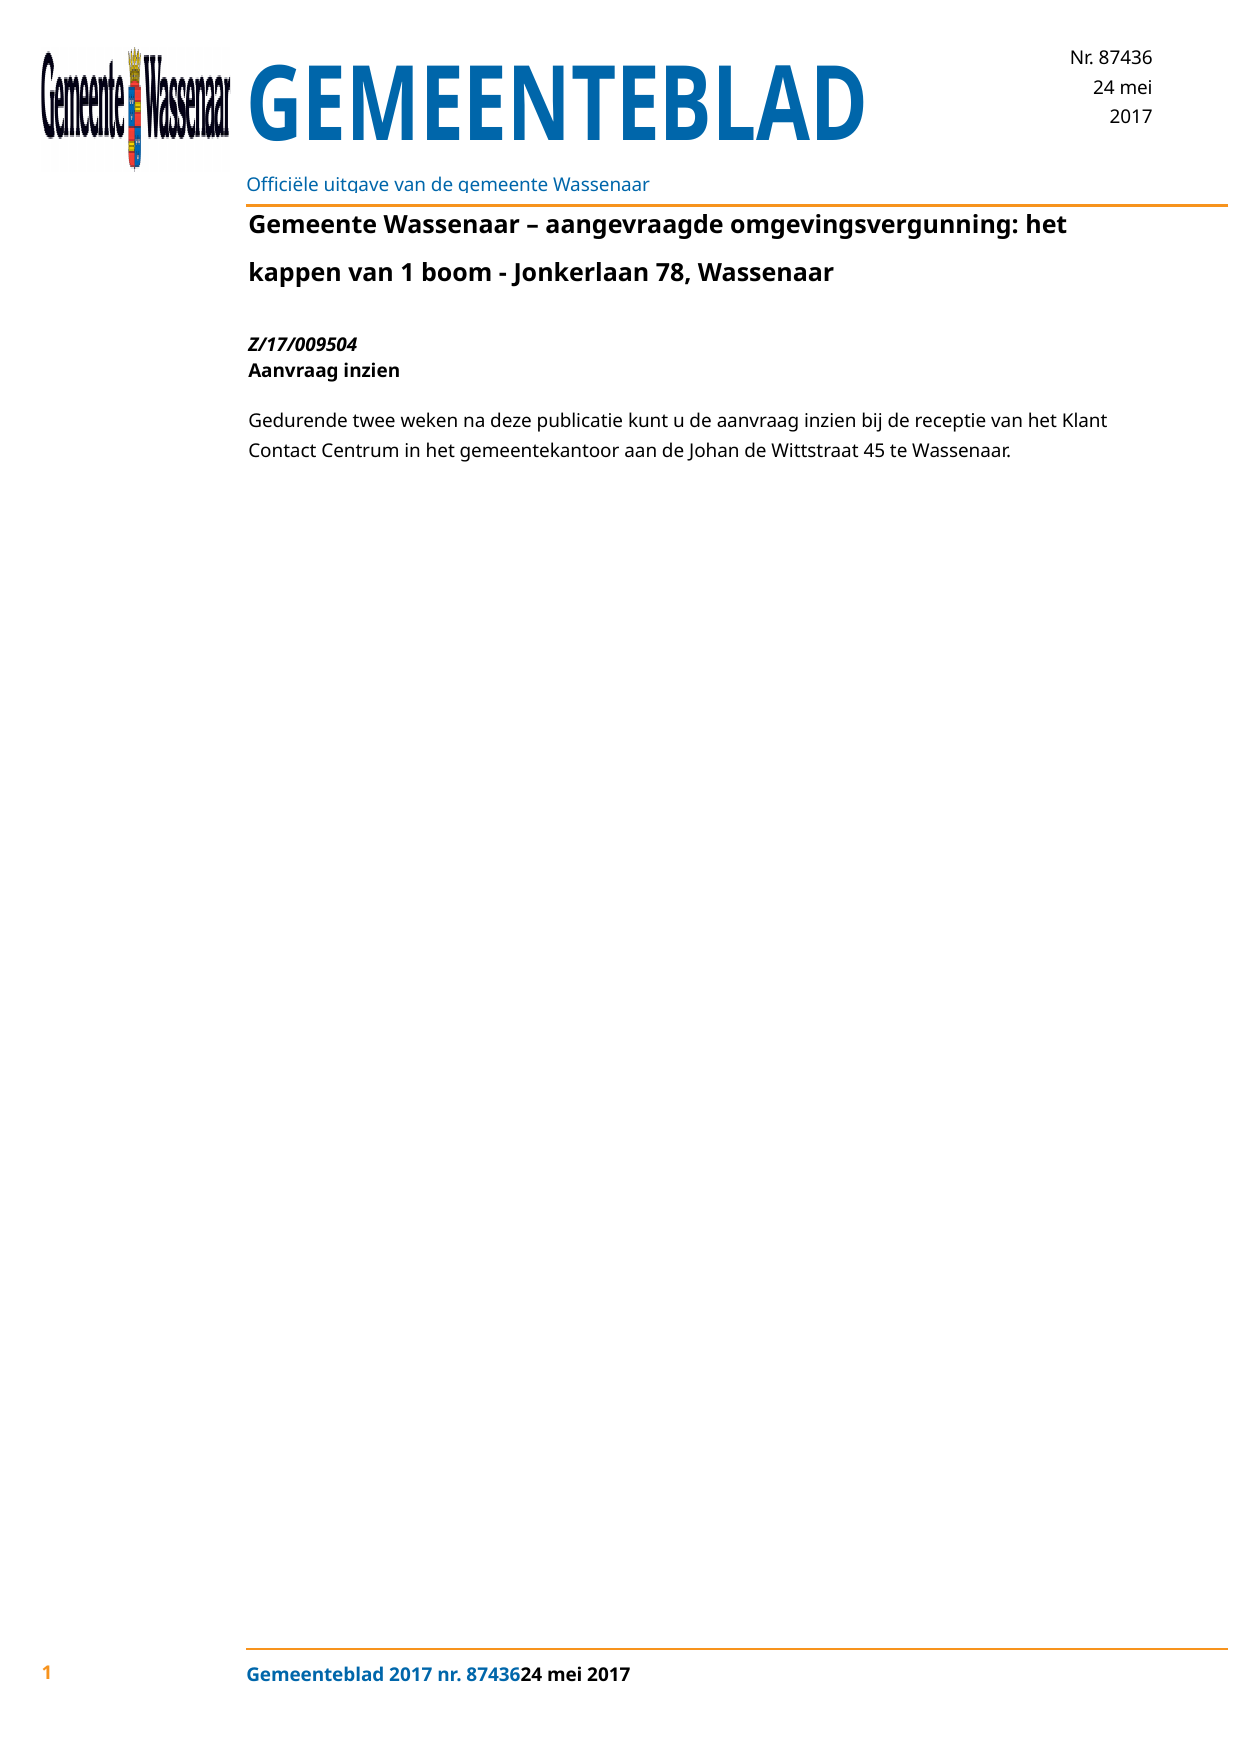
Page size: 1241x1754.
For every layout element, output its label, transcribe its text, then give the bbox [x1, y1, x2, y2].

text Z/17/009504 [248, 331, 1152, 357]
picture [41, 47, 231, 172]
text Gedurende twee weken na deze publicatie kunt u de aanvraag inzien bij de receptie van het Klant Contact Centrum in het gemeentekantoor aan de Johan de Wittstraat 45 te Wassenaar. [248, 408, 1152, 463]
text Gemeente Wassenaar – aangevraagde omgevingsvergunning: het kappen van 1 boom - Jonkerlaan 78, Wassenaar [248, 207, 1152, 288]
text Aanvraag inzien [248, 357, 1152, 383]
